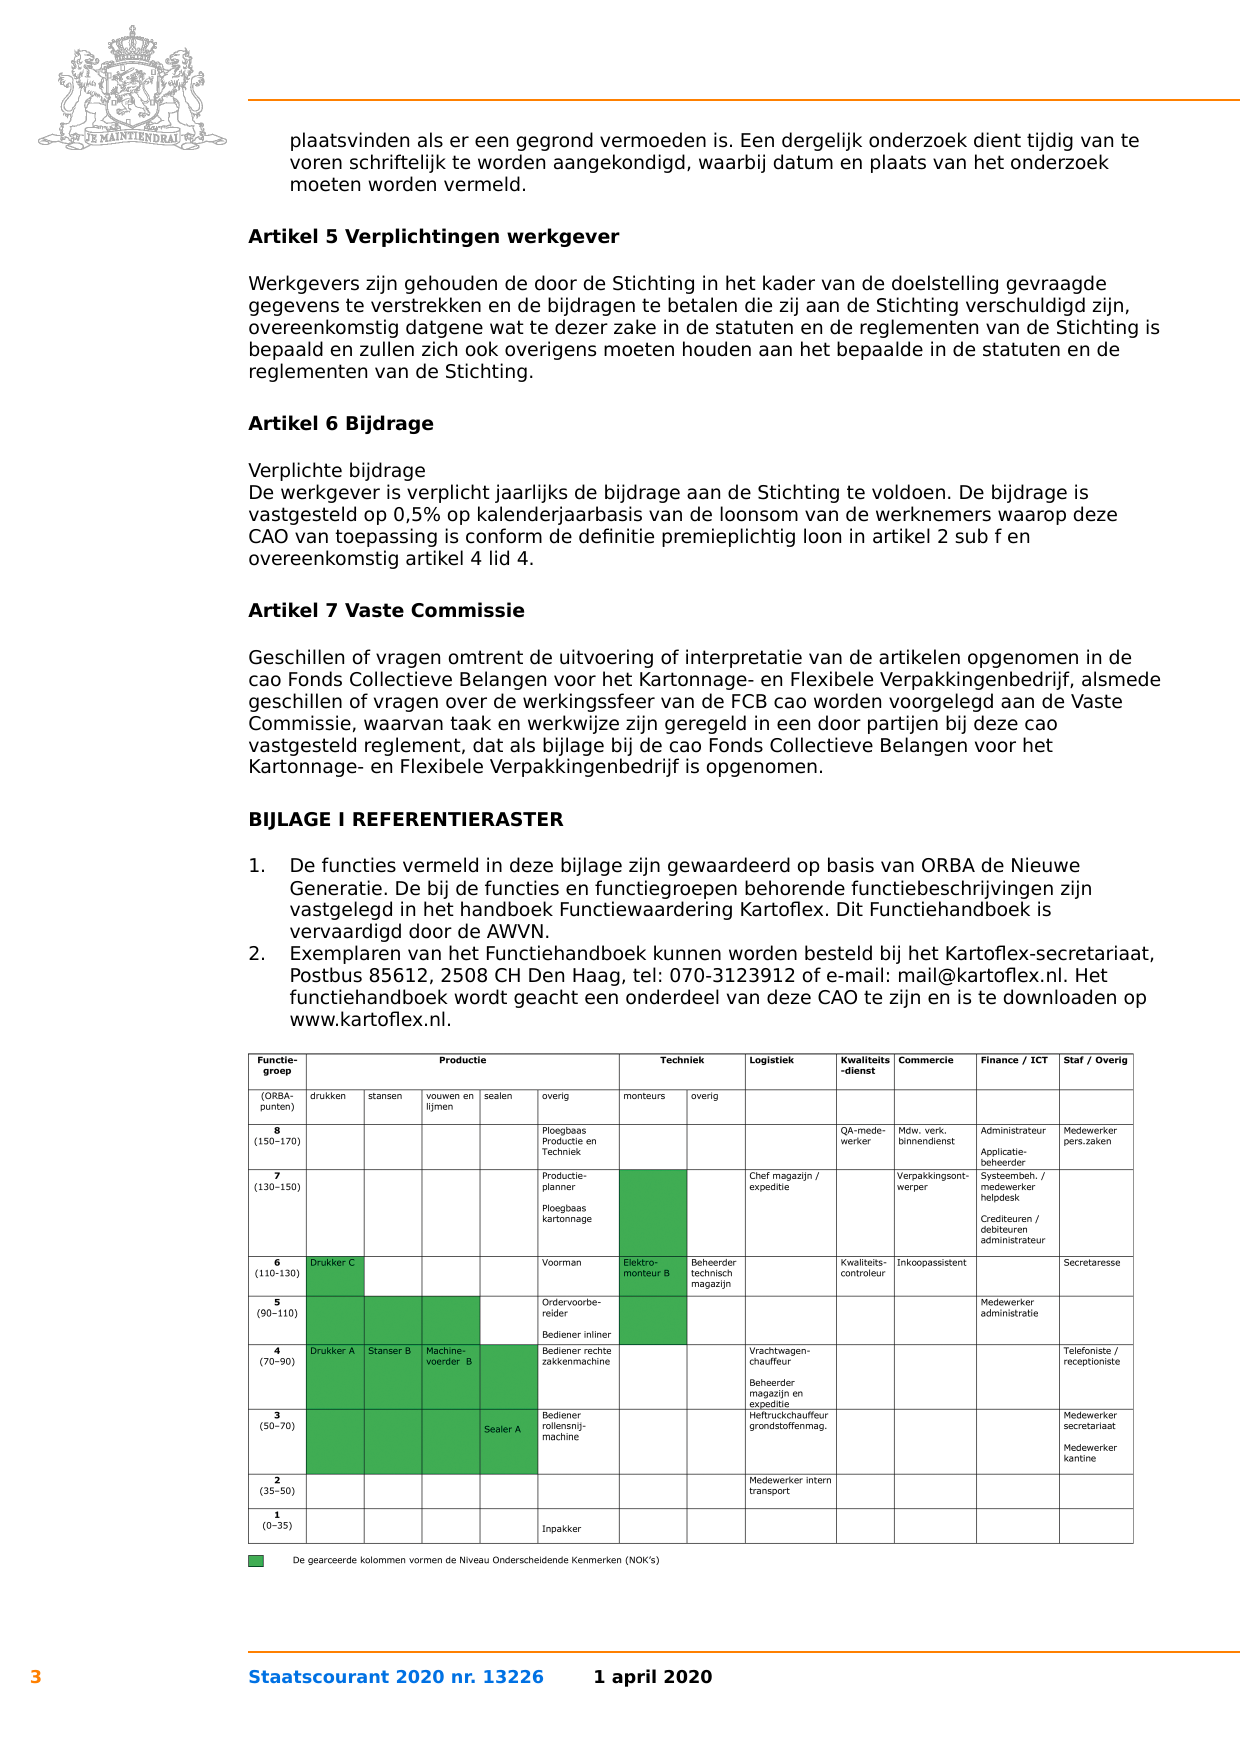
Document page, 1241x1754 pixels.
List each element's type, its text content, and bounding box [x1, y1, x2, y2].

text plaatsvinden als er een gegrond vermoeden is. Een dergelijk onderzoek dient tijdig van te voren schriftelijk te worden aangekondigd, waarbij datum en plaats van het onderzoek moeten worden vermeld. [248, 130, 1163, 196]
subtitle Artikel 7 Vaste Commissie [248, 599, 1163, 622]
text 1. De functies vermeld in deze bijlage zijn gewaardeerd op basis van ORBA de Nieuwe Generatie. De bij de functies en functiegroepen behorende functiebeschrijvingen zijn vastgelegd in het handboek Functiewaardering Kartoflex. Dit Functiehandboek is vervaardigd door de AWVN. [248, 855, 1163, 943]
subtitle BIJLAGE I REFERENTIERASTER [248, 808, 1163, 830]
picture [248, 1053, 1134, 1567]
text Werkgevers zijn gehouden de door de Stichting in het kader van de doelstelling gevraagde gegevens te verstrekken en de bijdragen te betalen die zij aan de Stichting verschuldigd zijn, overeenkomstig datgene wat te dezer zake in de statuten en de reglementen van de Stichting is bepaald en zullen zich ook overigens moeten houden aan het bepaalde in de statuten en de reglementen van de Stichting. [248, 273, 1163, 383]
text De werkgever is verplicht jaarlijks de bijdrage aan de Stichting te voldoen. De bijdrage is vastgesteld op 0,5% op kalenderjaarbasis van de loonsom van de werknemers waarop deze CAO van toepassing is conform de definitie premieplichtig loon in artikel 2 sub f en overeenkomstig artikel 4 lid 4. [248, 482, 1163, 569]
picture [38, 25, 227, 150]
text 2. Exemplaren van het Functiehandboek kunnen worden besteld bij het Kartoflex-secretariaat, Postbus 85612, 2508 CH Den Haag, tel: 070-3123912 of e-mail: mail@kartoflex.nl. Het functiehandboek wordt geacht een onderdeel van deze CAO te zijn en is te downloaden op www.kartoflex.nl. [248, 943, 1163, 1031]
text Geschillen of vragen omtrent de uitvoering of interpretatie van de artikelen opgenomen in de cao Fonds Collectieve Belangen voor het Kartonnage- en Flexibele Verpakkingenbedrijf, alsmede geschillen of vragen over de werkingssfeer van de FCB cao worden voorgelegd aan de Vaste Commissie, waarvan taak en werkwijze zijn geregeld in een door partijen bij deze cao vastgesteld reglement, dat als bijlage bij de cao Fonds Collectieve Belangen voor het Kartonnage- en Flexibele Verpakkingenbedrijf is opgenomen. [248, 647, 1163, 778]
text Verplichte bijdrage [248, 460, 1163, 482]
subtitle Artikel 5 Verplichtingen werkgever [248, 226, 1163, 248]
subtitle Artikel 6 Bijdrage [248, 413, 1163, 435]
